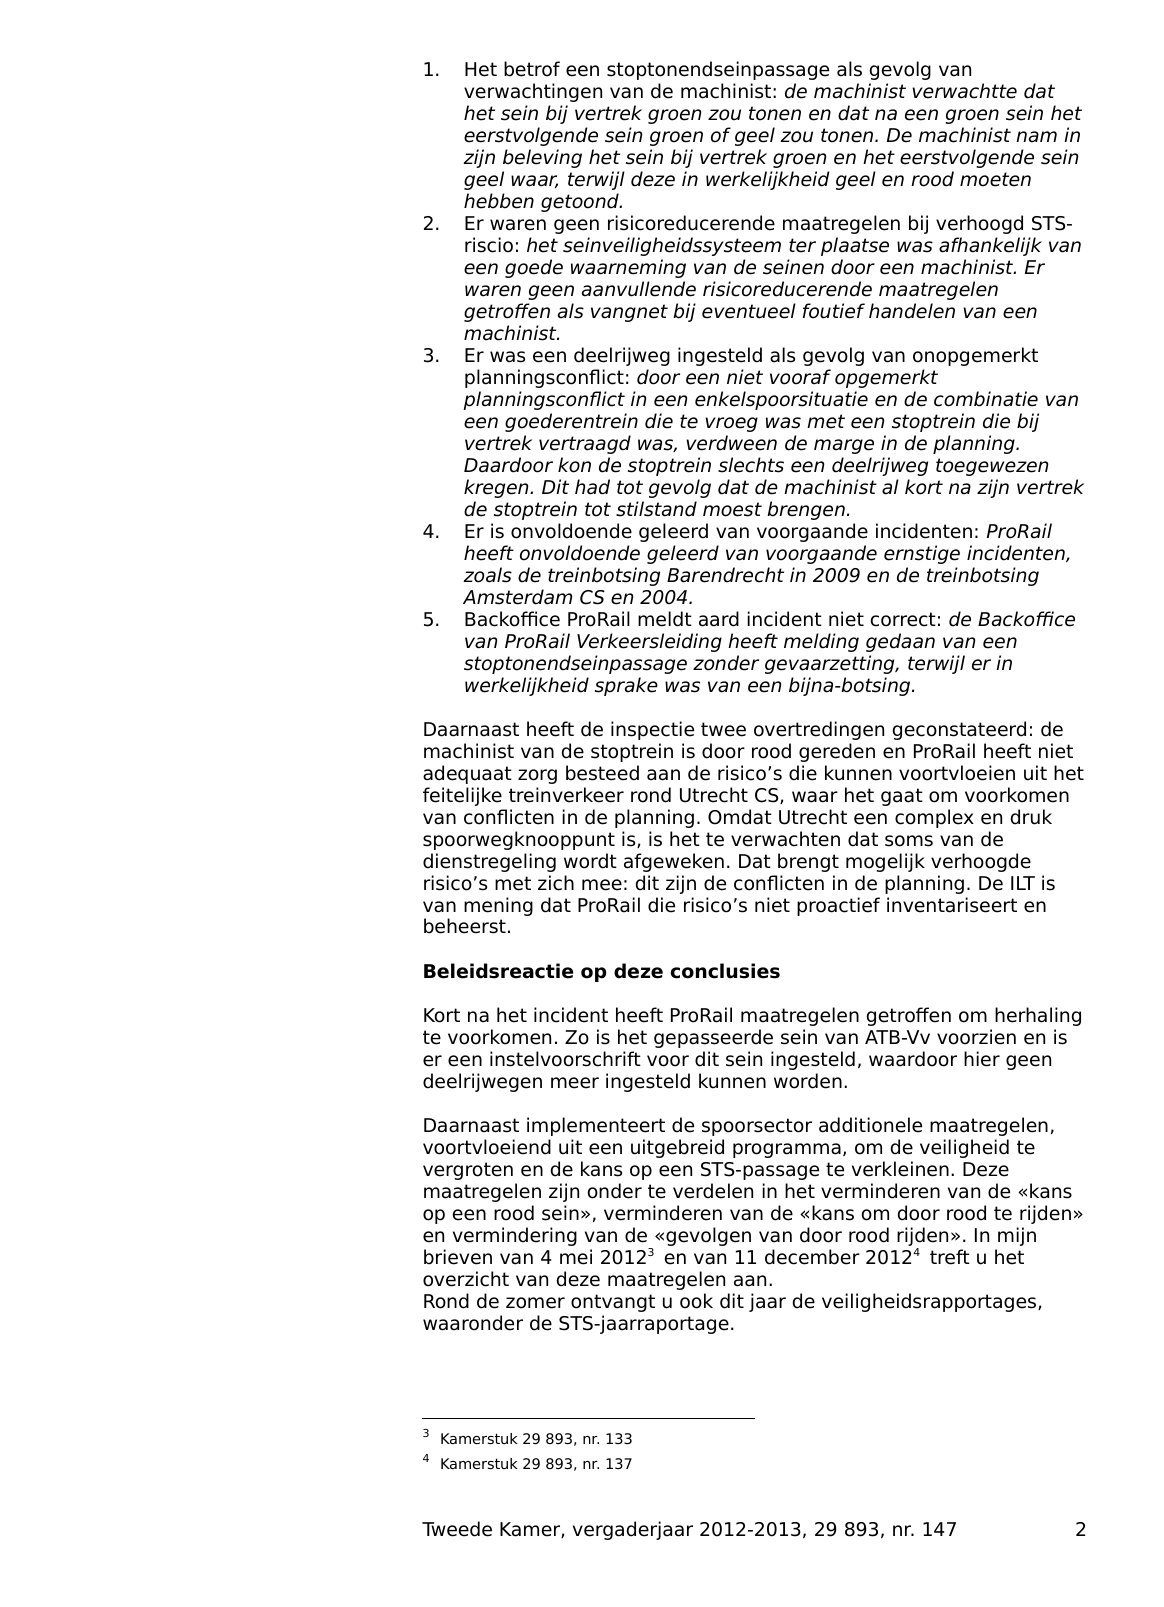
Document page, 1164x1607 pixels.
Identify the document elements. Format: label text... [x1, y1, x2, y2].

text Kamerstuk 29 893, nr. 133 [422, 1427, 1087, 1449]
text Rond de zomer ontvangt u ook dit jaar de veiligheidsrapportages, waaronder de STS-jaarraportage. [422, 1291, 1087, 1335]
text 5. Backoffice ProRail meldt aard incident niet correct: de Backoffice van ProRail Verkeersleiding heeft melding gedaan van een stoptonendseinpassage zonder gevaarzetting, terwijl er in werkelijkheid sprake was van een bijna-botsing. [422, 608, 1087, 696]
text Daarnaast heeft de inspectie twee overtredingen geconstateerd: de machinist van de stoptrein is door rood gereden en ProRail heeft niet adequaat zorg besteed aan de risico’s die kunnen voortvloeien uit het feitelijke treinverkeer rond Utrecht CS, waar het gaat om voorkomen van conflicten in de planning. Omdat Utrecht een complex en druk spoorwegknooppunt is, is het te verwachten dat soms van de dienstregeling wordt afgeweken. Dat brengt mogelijk verhoogde risico’s met zich mee: dit zijn de conflicten in de planning. De ILT is van mening dat ProRail die risico’s niet proactief inventariseert en beheerst. [422, 719, 1087, 938]
text 1. Het betrof een stoptonendseinpassage als gevolg van verwachtingen van de machinist: de machinist verwachtte dat het sein bij vertrek groen zou tonen en dat na een groen sein het eerstvolgende sein groen of geel zou tonen. De machinist nam in zijn beleving het sein bij vertrek groen en het eerstvolgende sein geel waar, terwijl deze in werkelijkheid geel en rood moeten hebben getoond. [422, 59, 1087, 213]
text 4. Er is onvoldoende geleerd van voorgaande incidenten: ProRail heeft onvoldoende geleerd van voorgaande ernstige incidenten, zoals de treinbotsing Barendrecht in 2009 en de treinbotsing Amsterdam CS en 2004. [422, 521, 1087, 608]
text Kamerstuk 29 893, nr. 137 [422, 1452, 1087, 1474]
text 2. Er waren geen risicoreducerende maatregelen bij verhoogd STS-riscio: het seinveiligheidssysteem ter plaatse was afhankelijk van een goede waarneming van de seinen door een machinist. Er waren geen aanvullende risicoreducerende maatregelen getroffen als vangnet bij eventueel foutief handelen van een machinist. [422, 213, 1087, 345]
text 3. Er was een deelrijweg ingesteld als gevolg van onopgemerkt planningsconflict: door een niet vooraf opgemerkt planningsconflict in een enkelspoorsituatie en de combinatie van een goederentrein die te vroeg was met een stoptrein die bij vertrek vertraagd was, verdween de marge in de planning. Daardoor kon de stoptrein slechts een deelrijweg toegewezen kregen. Dit had tot gevolg dat de machinist al kort na zijn vertrek de stoptrein tot stilstand moest brengen. [422, 345, 1087, 521]
text Kort na het incident heeft ProRail maatregelen getroffen om herhaling te voorkomen. Zo is het gepasseerde sein van ATB-Vv voorzien en is er een instelvoorschrift voor dit sein ingesteld, waardoor hier geen deelrijwegen meer ingesteld kunnen worden. [422, 1005, 1087, 1093]
text Daarnaast implementeert de spoorsector additionele maatregelen, voortvloeiend uit een uitgebreid programma, om de veiligheid te vergroten en de kans op een STS-passage te verkleinen. Deze maatregelen zijn onder te verdelen in het verminderen van de «kans op een rood sein», verminderen van de «kans om door rood te rijden» en vermindering van de «gevolgen van door rood rijden». In mijn brieven van 4 mei 2012 en van 11 december 2012 treft u het overzicht van deze maatregelen aan. [422, 1115, 1087, 1291]
subtitle Beleidsreactie op deze conclusies [422, 961, 1087, 983]
